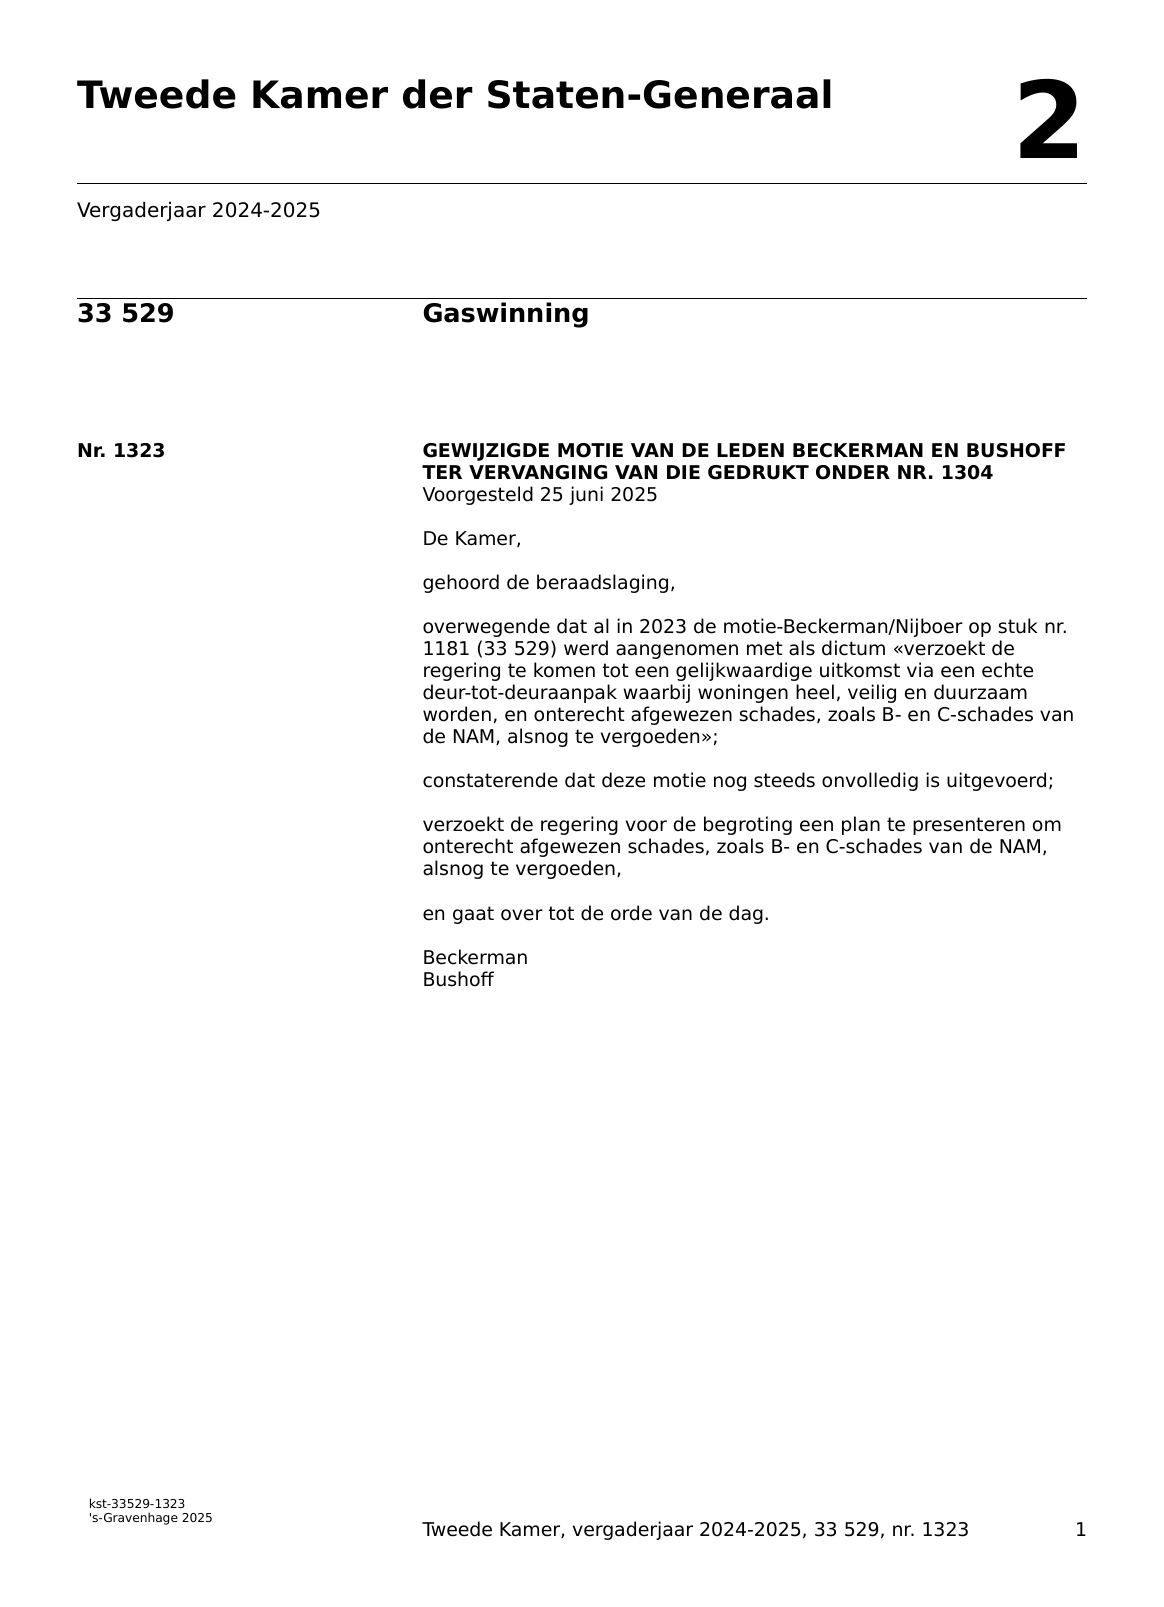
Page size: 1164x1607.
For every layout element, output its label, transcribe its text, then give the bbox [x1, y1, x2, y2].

text kst-33529-1323 [88, 1497, 323, 1511]
table_header 2 [886, 59, 1087, 183]
table_header Tweede Kamer der Staten-Generaal [77, 59, 886, 183]
text Voorgesteld 25 juni 2025 [422, 484, 1087, 506]
subtitle Nr. 1323 GEWIJZIGDE MOTIE VAN DE LEDEN BECKERMAN EN BUSHOFF TER VERVANGING VAN DIE GEDRUKT ONDER NR. 1304 [77, 440, 1087, 484]
text overwegende dat al in 2023 de motie-Beckerman/Nijboer op stuk nr. 1181 (33 529) werd aangenomen met als dictum «verzoekt de regering te komen tot een gelijkwaardige uitkomst via een echte deur-tot-deuraanpak waarbij woningen heel, veilig en duurzaam worden, en onterecht afgewezen schades, zoals B- en C-schades van de NAM, alsnog te vergoeden»; [422, 616, 1087, 748]
text 's-Gravenhage 2025 [88, 1511, 323, 1525]
text verzoekt de regering voor de begroting een plan te presenteren om onterecht afgewezen schades, zoals B- en C-schades van de NAM, alsnog te vergoeden, [422, 814, 1087, 880]
table_cell Vergaderjaar 2024-2025 [77, 184, 1087, 298]
text gehoord de beraadslaging, [422, 572, 1087, 594]
text Bushoff [422, 969, 1087, 991]
text constaterende dat deze motie nog steeds onvolledig is uitgevoerd; [422, 770, 1087, 792]
text De Kamer, [422, 528, 1087, 550]
text en gaat over tot de orde van de dag. [422, 902, 1087, 924]
text Beckerman [422, 947, 1087, 969]
subtitle 33 529 Gaswinning [77, 299, 1087, 329]
